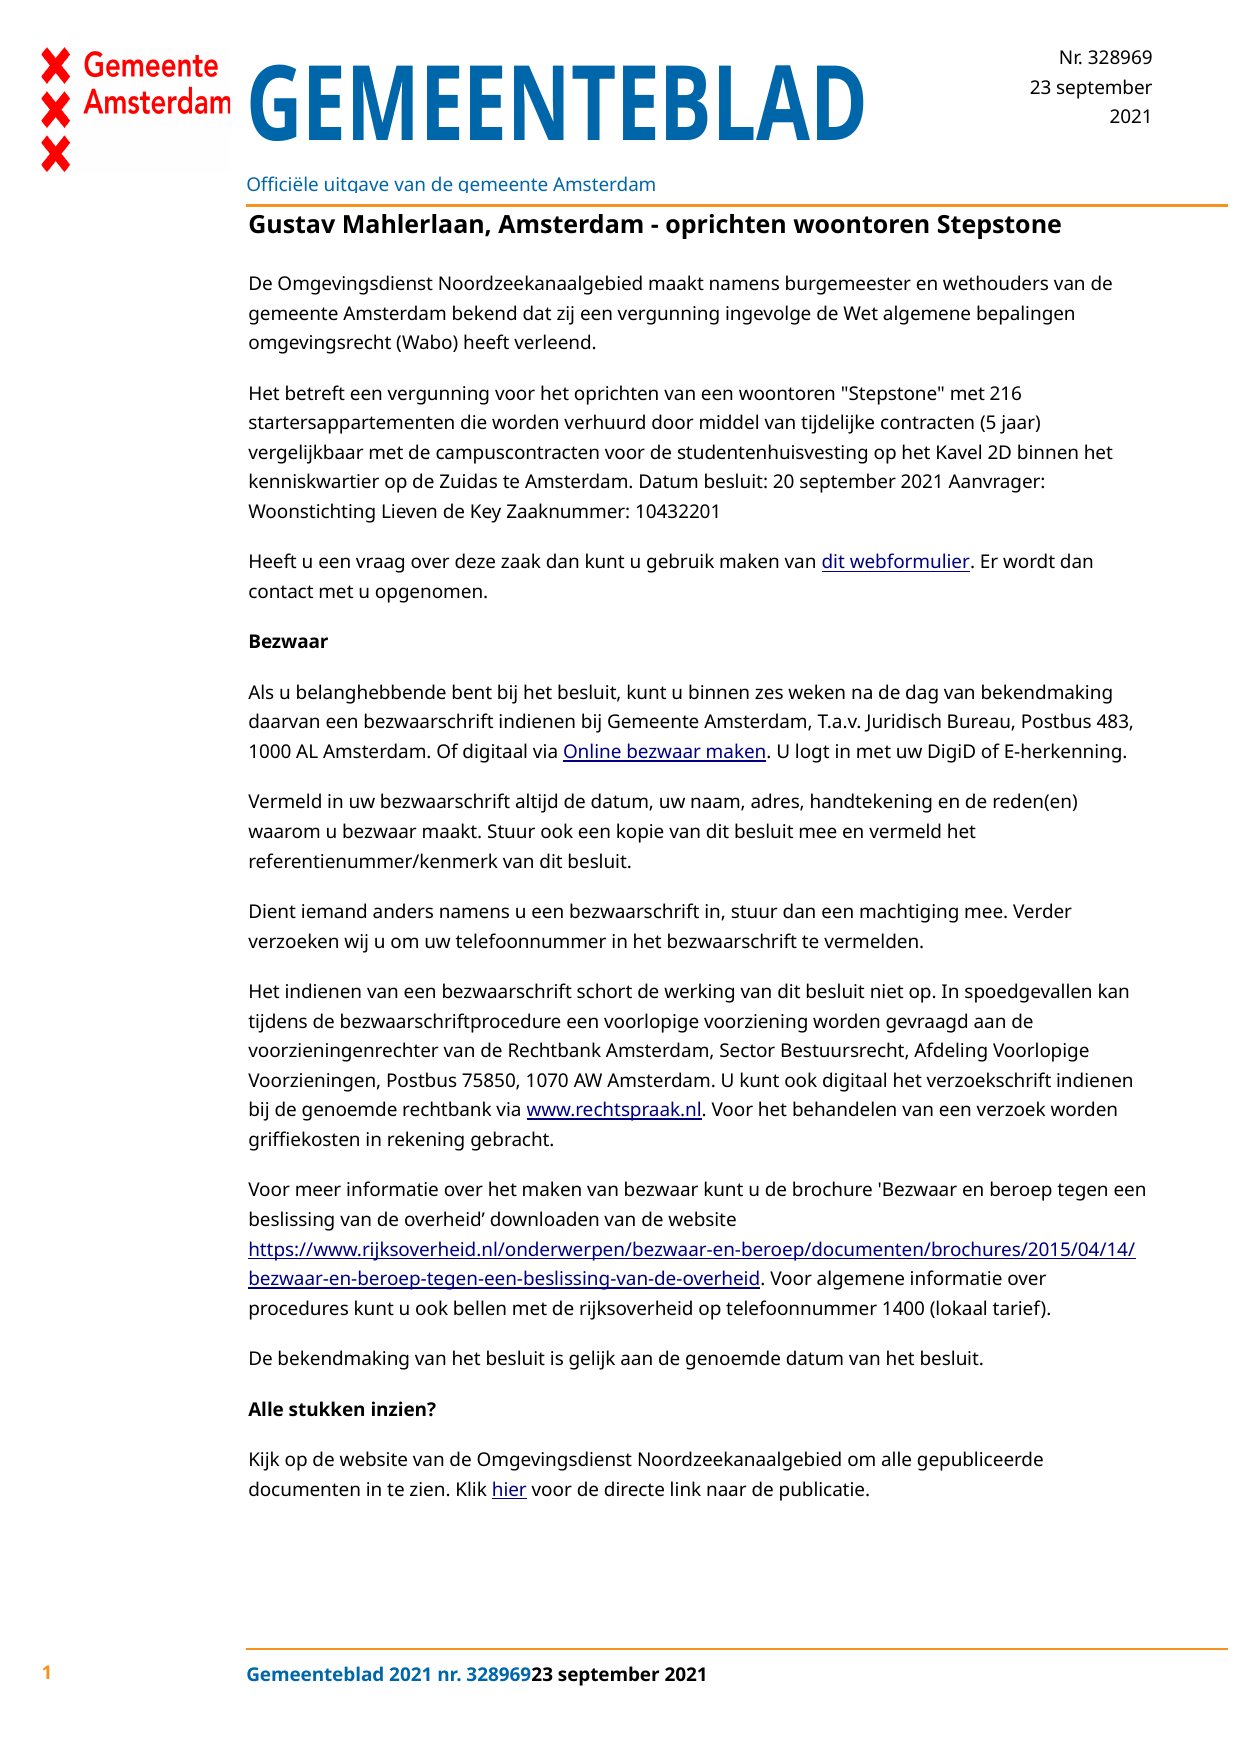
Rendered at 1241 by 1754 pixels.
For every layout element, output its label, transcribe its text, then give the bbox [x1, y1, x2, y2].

text Gustav Mahlerlaan, Amsterdam - oprichten woontoren Stepstone [248, 207, 1152, 241]
text Het betreft een vergunning voor het oprichten van een woontoren "Stepstone" met 216 startersappartementen die worden verhuurd door middel van tijdelijke contracten (5 jaar) vergelijkbaar met de campuscontracten voor de studentenhuisvesting op het Kavel 2D binnen het kenniskwartier op de Zuidas te Amsterdam. Datum besluit: 20 september 2021 Aanvrager: Woonstichting Lieven de Key Zaaknummer: 10432201 [248, 380, 1152, 524]
text Alle stukken inzien? [248, 1396, 1152, 1421]
text Het indienen van een bezwaarschrift schort de werking van dit besluit niet op. In spoedgevallen kan tijdens de bezwaarschriftprocedure een voorlopige voorziening worden gevraagd aan de voorzieningenrechter van de Rechtbank Amsterdam, Sector Bestuursrecht, Afdeling Voorlopige Voorzieningen, Postbus 75850, 1070 AW Amsterdam. U kunt ook digitaal het verzoekschrift indienen bij de genoemde rechtbank via www.rechtspraak.nl. Voor het behandelen van een verzoek worden griffiekosten in rekening gebracht. [248, 978, 1152, 1152]
text De Omgevingsdienst Noordzeekanaalgebied maakt namens burgemeester en wethouders van de gemeente Amsterdam bekend dat zij een vergunning ingevolge de Wet algemene bepalingen omgevingsrecht (Wabo) heeft verleend. [248, 270, 1152, 355]
text Bezwaar [248, 629, 1152, 654]
text Voor meer informatie over het maken van bezwaar kunt u de brochure 'Bezwaar en beroep tegen een beslissing van de overheid’ downloaden van de website https://www.rijksoverheid.nl/onderwerpen/bezwaar-en-beroep/documenten/brochures/2015/04/14/bezwaar-en-beroep-tegen-een-beslissing-van-de-overheid. Voor algemene informatie over procedures kunt u ook bellen met de rijksoverheid op telefoonnummer 1400 (lokaal tarief). [248, 1177, 1152, 1321]
text De bekendmaking van het besluit is gelijk aan de genoemde datum van het besluit. [248, 1345, 1152, 1371]
picture [41, 47, 231, 172]
text Dient iemand anders namens u een bezwaarschrift in, stuur dan een machtiging mee. Verder verzoeken wij u om uw telefoonnummer in het bezwaarschrift te vermelden. [248, 898, 1152, 953]
text Kijk op de website van de Omgevingsdienst Noordzeekanaalgebied om alle gepubliceerde documenten in te zien. Klik hier voor de directe link naar de publicatie. [248, 1446, 1152, 1501]
text Als u belanghebbende bent bij het besluit, kunt u binnen zes weken na de dag van bekendmaking daarvan een bezwaarschrift indienen bij Gemeente Amsterdam, T.a.v. Juridisch Bureau, Postbus 483, 1000 AL Amsterdam. Of digitaal via Online bezwaar maken. U logt in met uw DigiD of E-herkenning. [248, 679, 1152, 764]
text Heeft u een vraag over deze zaak dan kunt u gebruik maken van dit webformulier. Er wordt dan contact met u opgenomen. [248, 549, 1152, 604]
text Vermeld in uw bezwaarschrift altijd de datum, uw naam, adres, handtekening en de reden(en) waarom u bezwaar maakt. Stuur ook een kopie van dit besluit mee en vermeld het referentienummer/kenmerk van dit besluit. [248, 789, 1152, 873]
